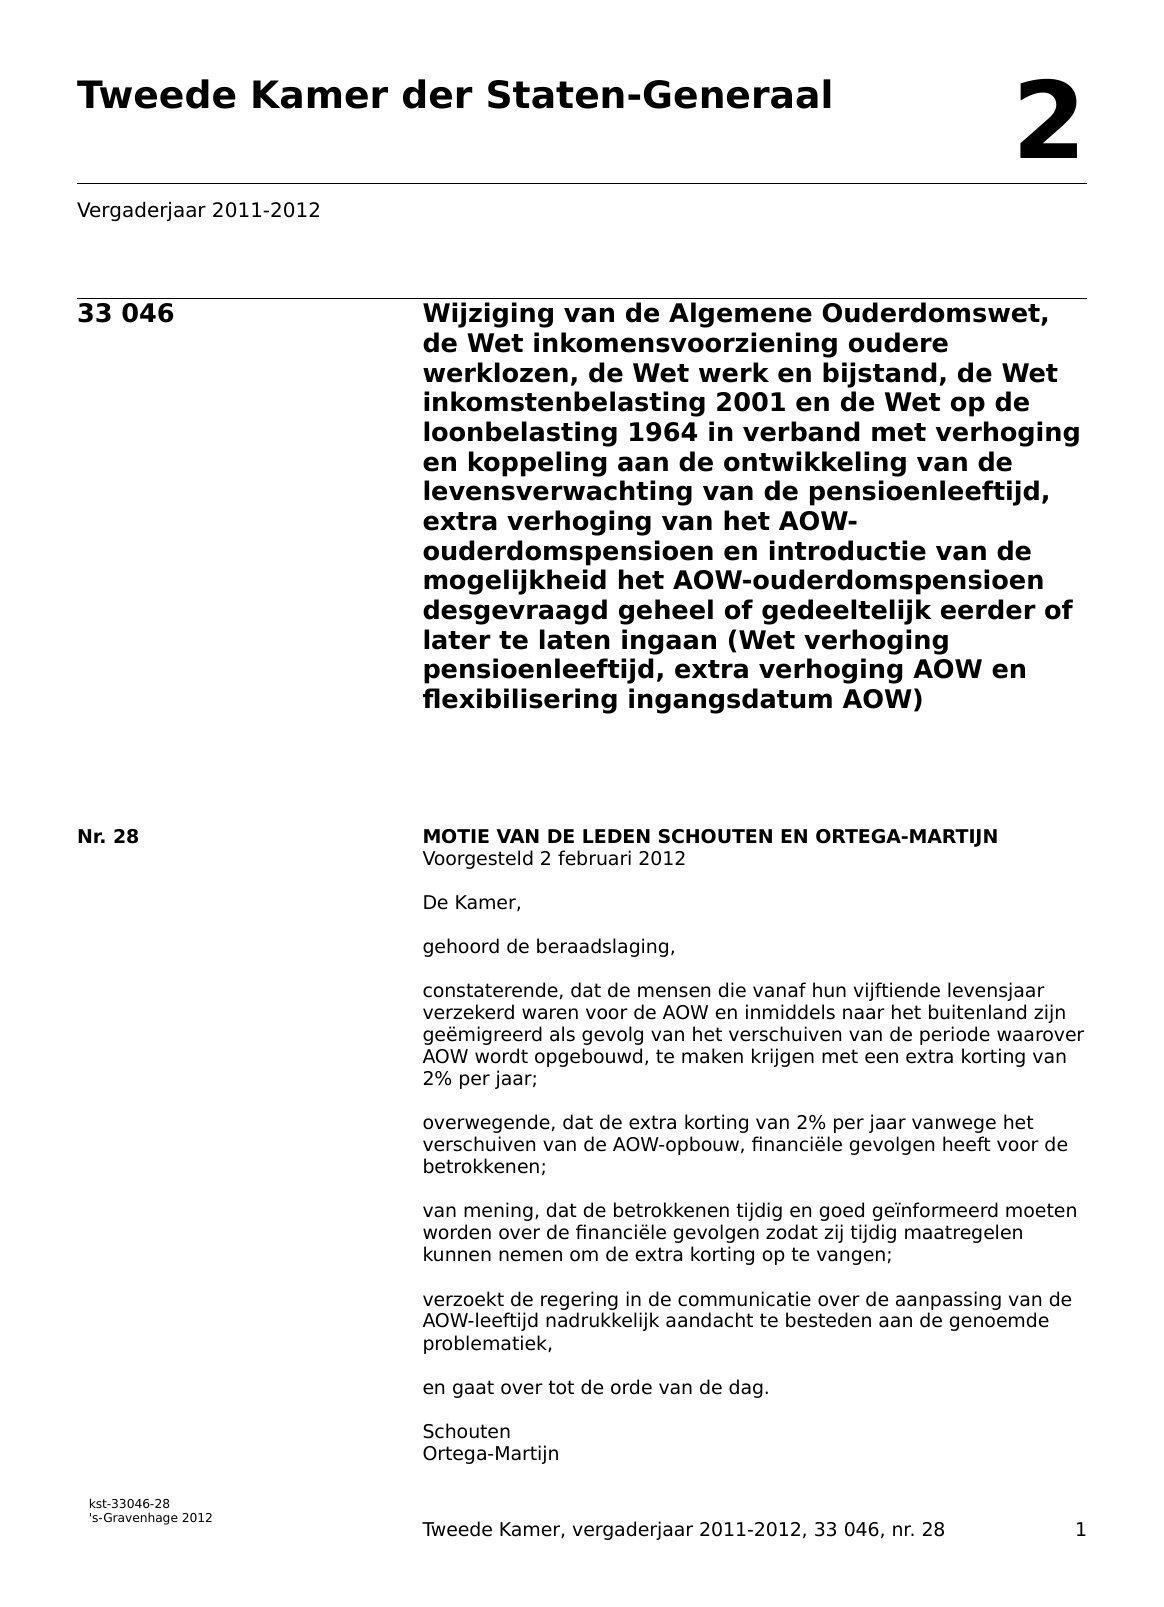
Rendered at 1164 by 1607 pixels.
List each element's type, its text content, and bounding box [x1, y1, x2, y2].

text kst-33046-28 [88, 1497, 323, 1511]
text Voorgesteld 2 februari 2012 [422, 848, 1087, 869]
table_header Tweede Kamer der Staten-Generaal [77, 59, 886, 183]
text overwegende, dat de extra korting van 2% per jaar vanwege het verschuiven van de AOW-opbouw, financiële gevolgen heeft voor de betrokkenen; [422, 1112, 1087, 1178]
text gehoord de beraadslaging, [422, 936, 1087, 958]
text Schouten [422, 1421, 1087, 1443]
table_header 2 [886, 59, 1087, 183]
subtitle 33 046 Wijziging van de Algemene Ouderdomswet, de Wet inkomensvoorziening oudere werklozen, de Wet werk en bijstand, de Wet inkomstenbelasting 2001 en de Wet op de loonbelasting 1964 in verband met verhoging en koppeling aan de ontwikkeling van de levensverwachting van de pensioenleeftijd, extra verhoging van het AOW-ouderdomspensioen en introductie van de mogelijkheid het AOW-ouderdomspensioen desgevraagd geheel of gedeeltelijk eerder of later te laten ingaan (Wet verhoging pensioenleeftijd, extra verhoging AOW en flexibilisering ingangsdatum AOW) [77, 299, 1087, 714]
text De Kamer, [422, 892, 1087, 914]
text verzoekt de regering in de communicatie over de aanpassing van de AOW-leeftijd nadrukkelijk aandacht te besteden aan de genoemde problematiek, [422, 1288, 1087, 1354]
text en gaat over tot de orde van de dag. [422, 1377, 1087, 1398]
text Ortega-Martijn [422, 1443, 1087, 1465]
text 's-Gravenhage 2012 [88, 1511, 323, 1525]
text van mening, dat de betrokkenen tijdig en goed geïnformeerd moeten worden over de financiële gevolgen zodat zij tijdig maatregelen kunnen nemen om de extra korting op te vangen; [422, 1200, 1087, 1266]
table_cell Vergaderjaar 2011-2012 [77, 184, 1087, 298]
subtitle Nr. 28 MOTIE VAN DE LEDEN SCHOUTEN EN ORTEGA-MARTIJN [77, 826, 1087, 848]
text constaterende, dat de mensen die vanaf hun vijftiende levensjaar verzekerd waren voor de AOW en inmiddels naar het buitenland zijn geëmigreerd als gevolg van het verschuiven van de periode waarover AOW wordt opgebouwd, te maken krijgen met een extra korting van 2% per jaar; [422, 980, 1087, 1090]
